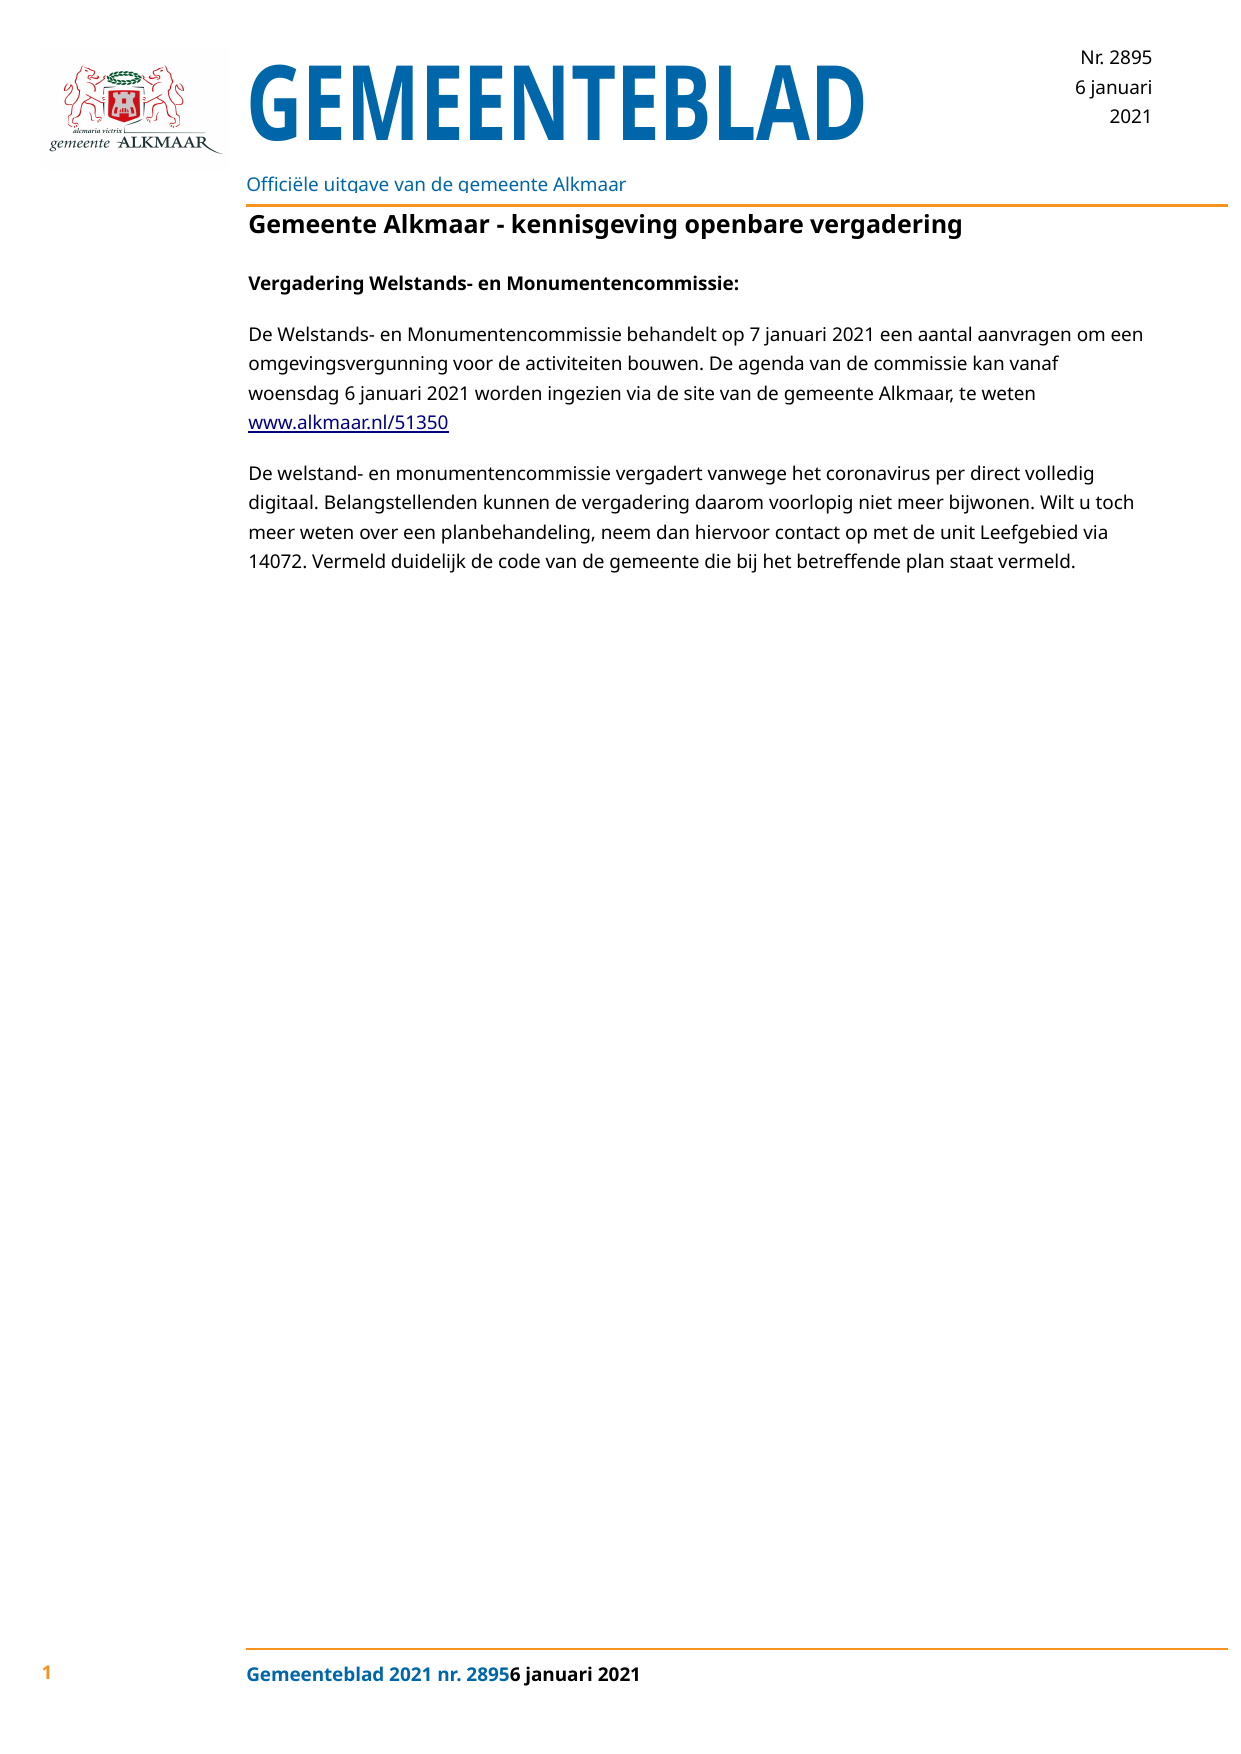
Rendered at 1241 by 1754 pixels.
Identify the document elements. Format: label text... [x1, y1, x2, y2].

text De Welstands- en Monumentencommissie behandelt op 7 januari 2021 een aantal aanvragen om een omgevingsvergunning voor de activiteiten bouwen. De agenda van de commissie kan vanaf woensdag 6 januari 2021 worden ingezien via de site van de gemeente Alkmaar, te weten www.alkmaar.nl/51350 [248, 321, 1152, 435]
text Gemeente Alkmaar - kennisgeving openbare vergadering [248, 207, 1152, 241]
text Vergadering Welstands- en Monumentencommissie: [248, 270, 1152, 296]
picture [41, 47, 231, 172]
text De welstand- en monumentencommissie vergadert vanwege het coronavirus per direct volledig digitaal. Belangstellenden kunnen de vergadering daarom voorlopig niet meer bijwonen. Wilt u toch meer weten over een planbehandeling, neem dan hiervoor contact op met de unit Leefgebied via 14072. Vermeld duidelijk de code van de gemeente die bij het betreffende plan staat vermeld. [248, 460, 1152, 574]
